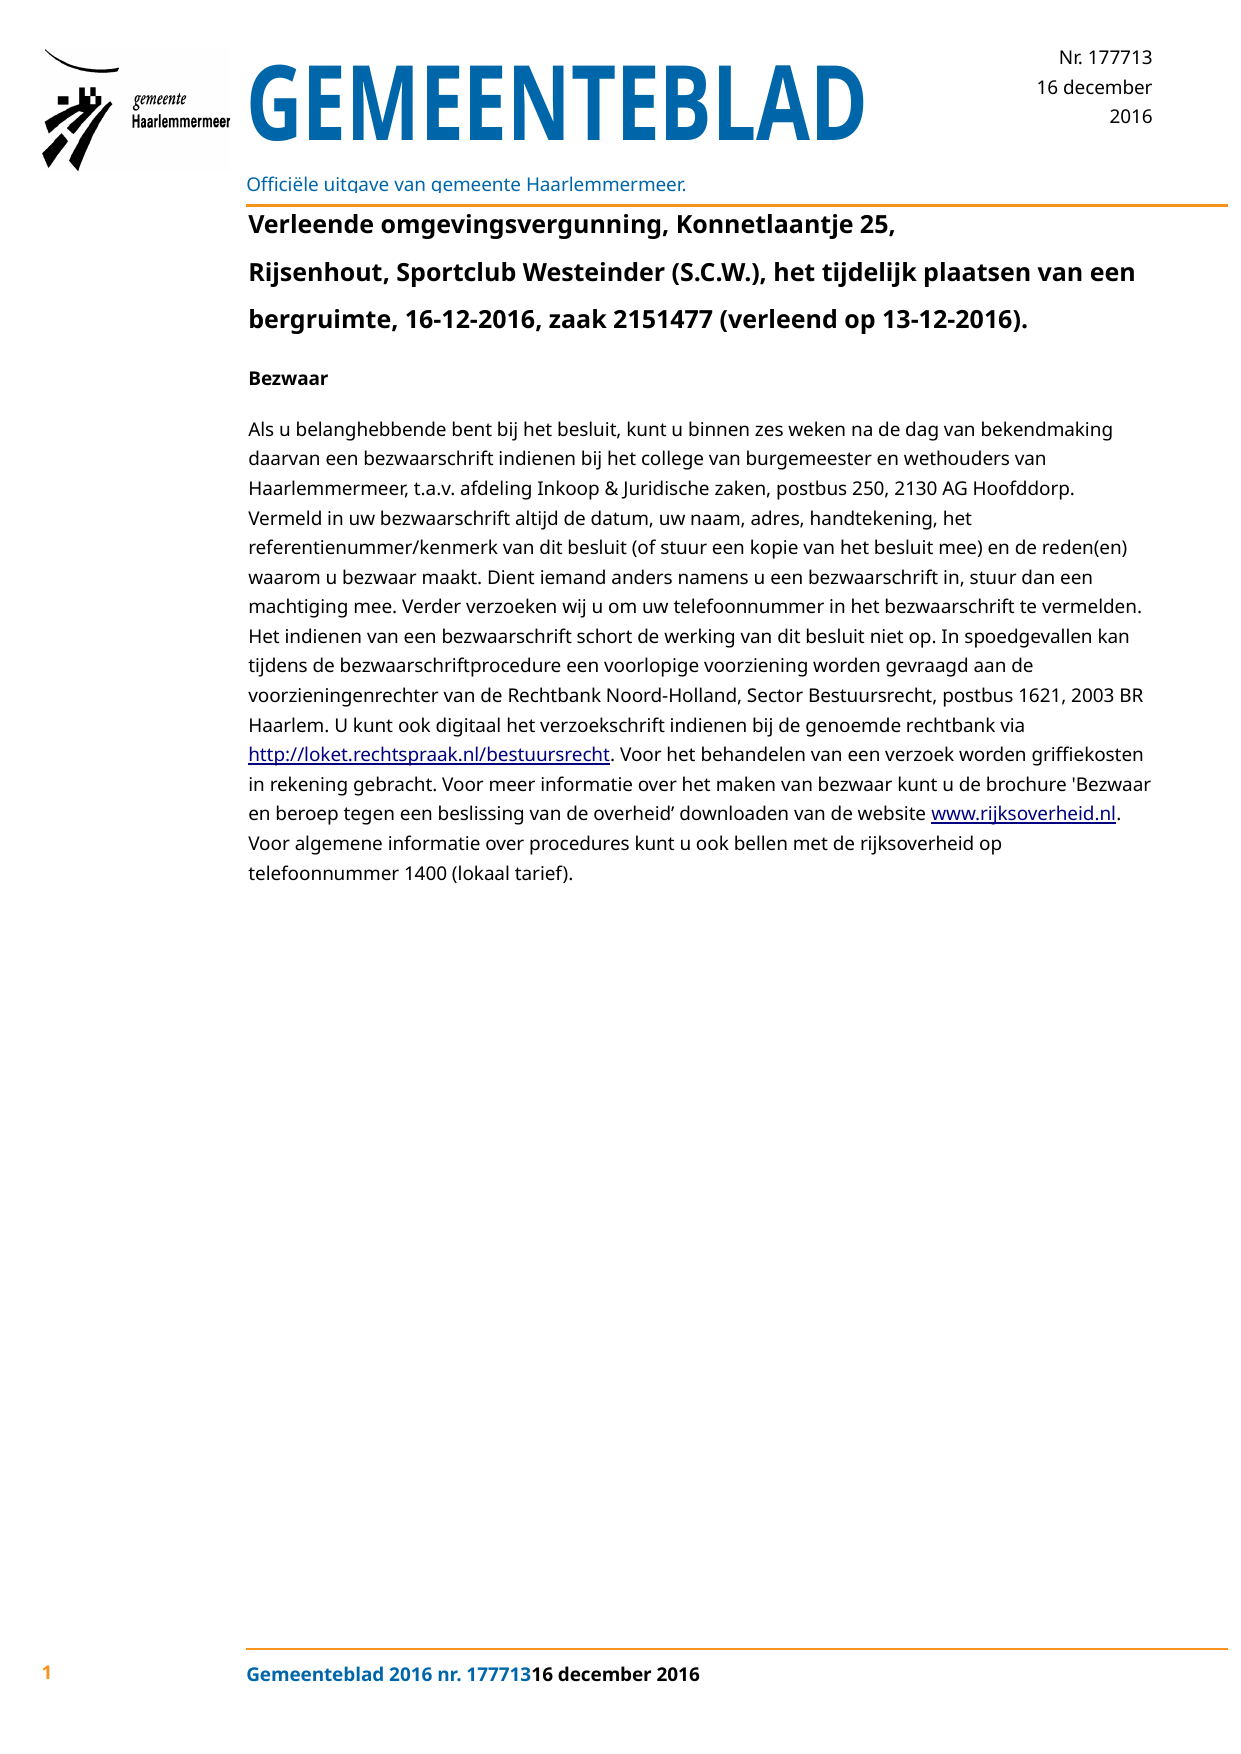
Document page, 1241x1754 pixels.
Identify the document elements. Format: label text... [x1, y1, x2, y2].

text Als u belanghebbende bent bij het besluit, kunt u binnen zes weken na de dag van bekendmaking daarvan een bezwaarschrift indienen bij het college van burgemeester en wethouders van Haarlemmermeer, t.a.v. afdeling Inkoop & Juridische zaken, postbus 250, 2130 AG Hoofddorp. Vermeld in uw bezwaarschrift altijd de datum, uw naam, adres, handtekening, het referentienummer/kenmerk van dit besluit (of stuur een kopie van het besluit mee) en de reden(en) waarom u bezwaar maakt. Dient iemand anders namens u een bezwaarschrift in, stuur dan een machtiging mee. Verder verzoeken wij u om uw telefoonnummer in het bezwaarschrift te vermelden. Het indienen van een bezwaarschrift schort de werking van dit besluit niet op. In spoedgevallen kan tijdens de bezwaarschriftprocedure een voorlopige voorziening worden gevraagd aan de voorzieningenrechter van de Rechtbank Noord-Holland, Sector Bestuursrecht, postbus 1621, 2003 BR Haarlem. U kunt ook digitaal het verzoekschrift indienen bij de genoemde rechtbank via http://loket.rechtspraak.nl/bestuursrecht. Voor het behandelen van een verzoek worden griffiekosten in rekening gebracht. Voor meer informatie over het maken van bezwaar kunt u de brochure 'Bezwaar en beroep tegen een beslissing van de overheid’ downloaden van de website www.rijksoverheid.nl. Voor algemene informatie over procedures kunt u ook bellen met de rijksoverheid op telefoonnummer 1400 (lokaal tarief). [248, 416, 1152, 885]
text Bezwaar [248, 366, 1152, 391]
text Verleende omgevingsvergunning, Konnetlaantje 25, Rijsenhout, Sportclub Westeinder (S.C.W.), het tijdelijk plaatsen van een bergruimte, 16-12-2016, zaak 2151477 (verleend op 13-12-2016). [248, 207, 1152, 336]
picture [41, 47, 231, 172]
